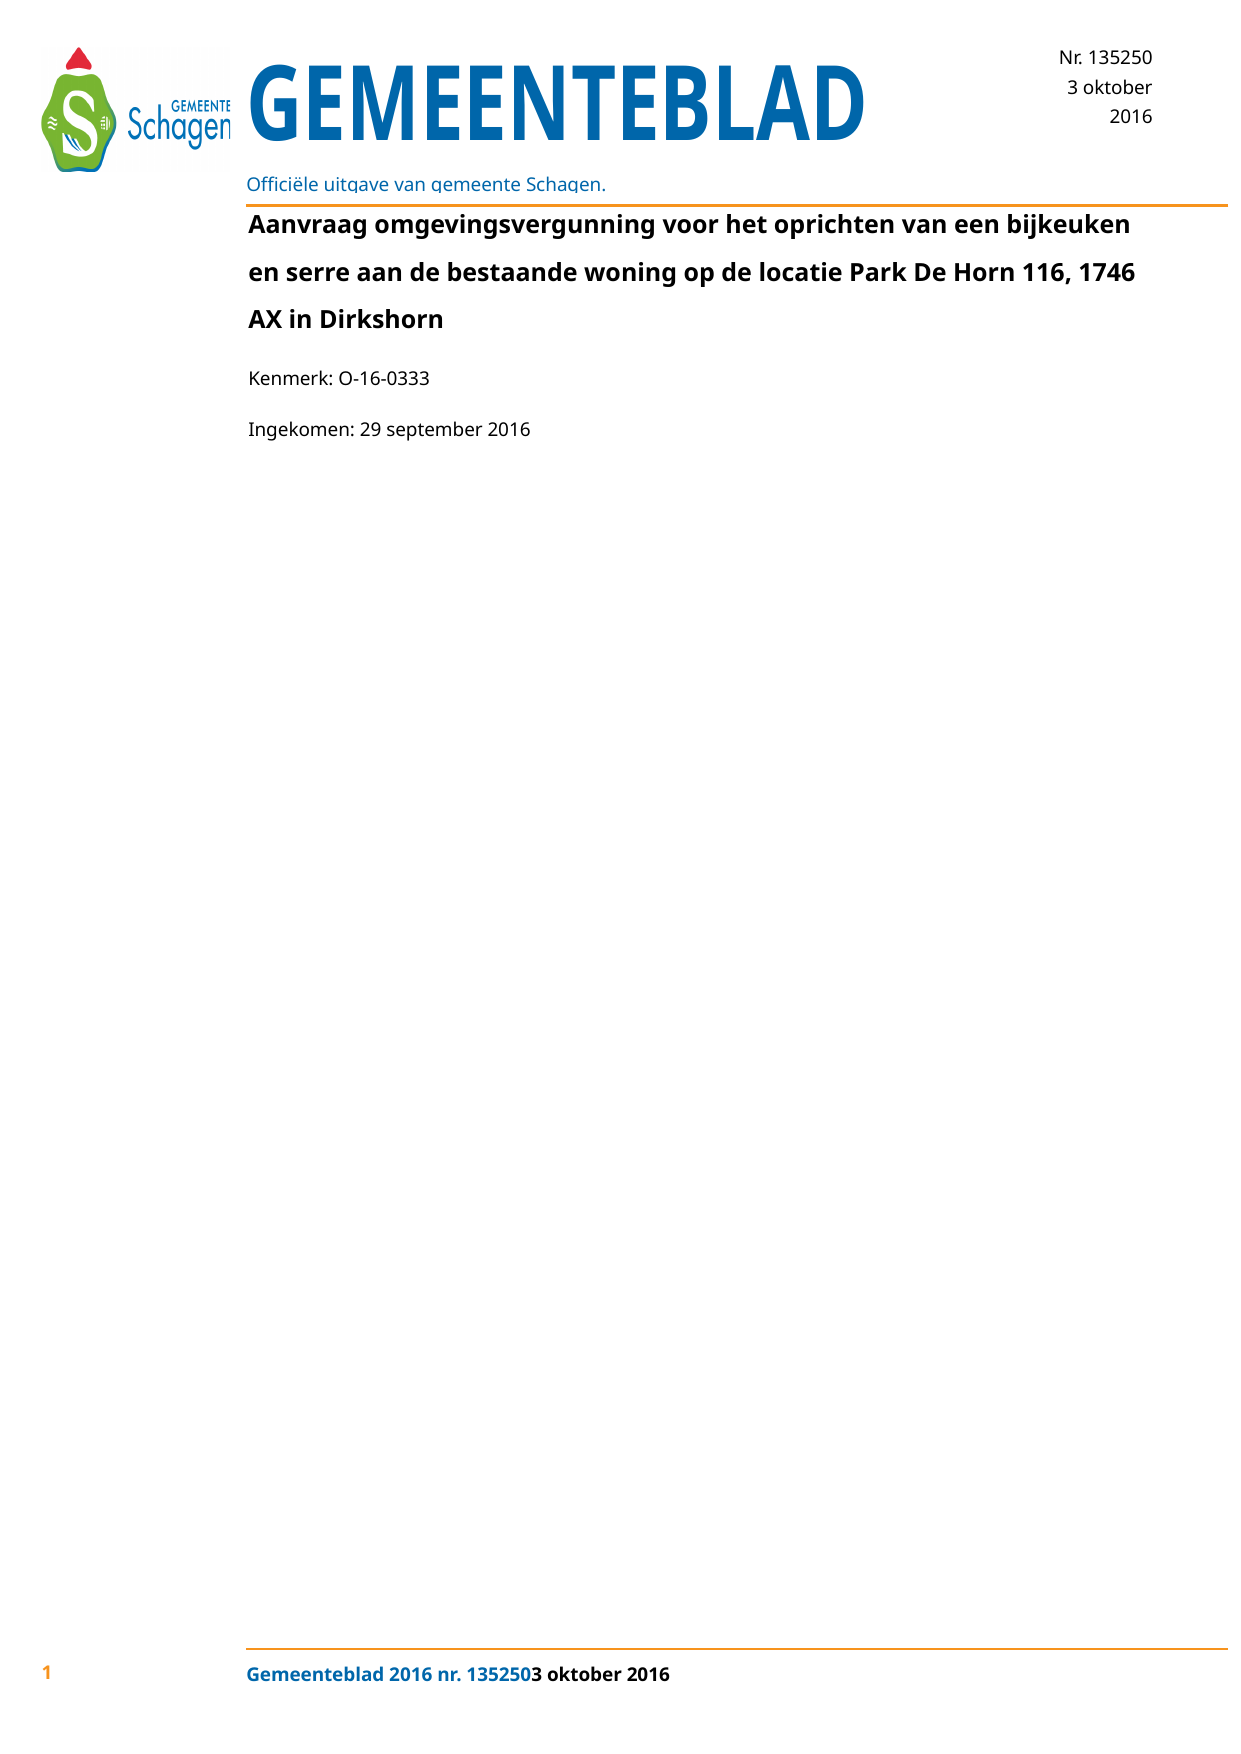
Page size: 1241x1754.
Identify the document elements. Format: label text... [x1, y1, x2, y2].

picture [41, 47, 231, 172]
text Ingekomen: 29 september 2016 [248, 416, 1152, 442]
text Aanvraag omgevingsvergunning voor het oprichten van een bijkeuken en serre aan de bestaande woning op de locatie Park De Horn 116, 1746 AX in Dirkshorn [248, 207, 1152, 336]
text Kenmerk: O-16-0333 [248, 366, 1152, 391]
